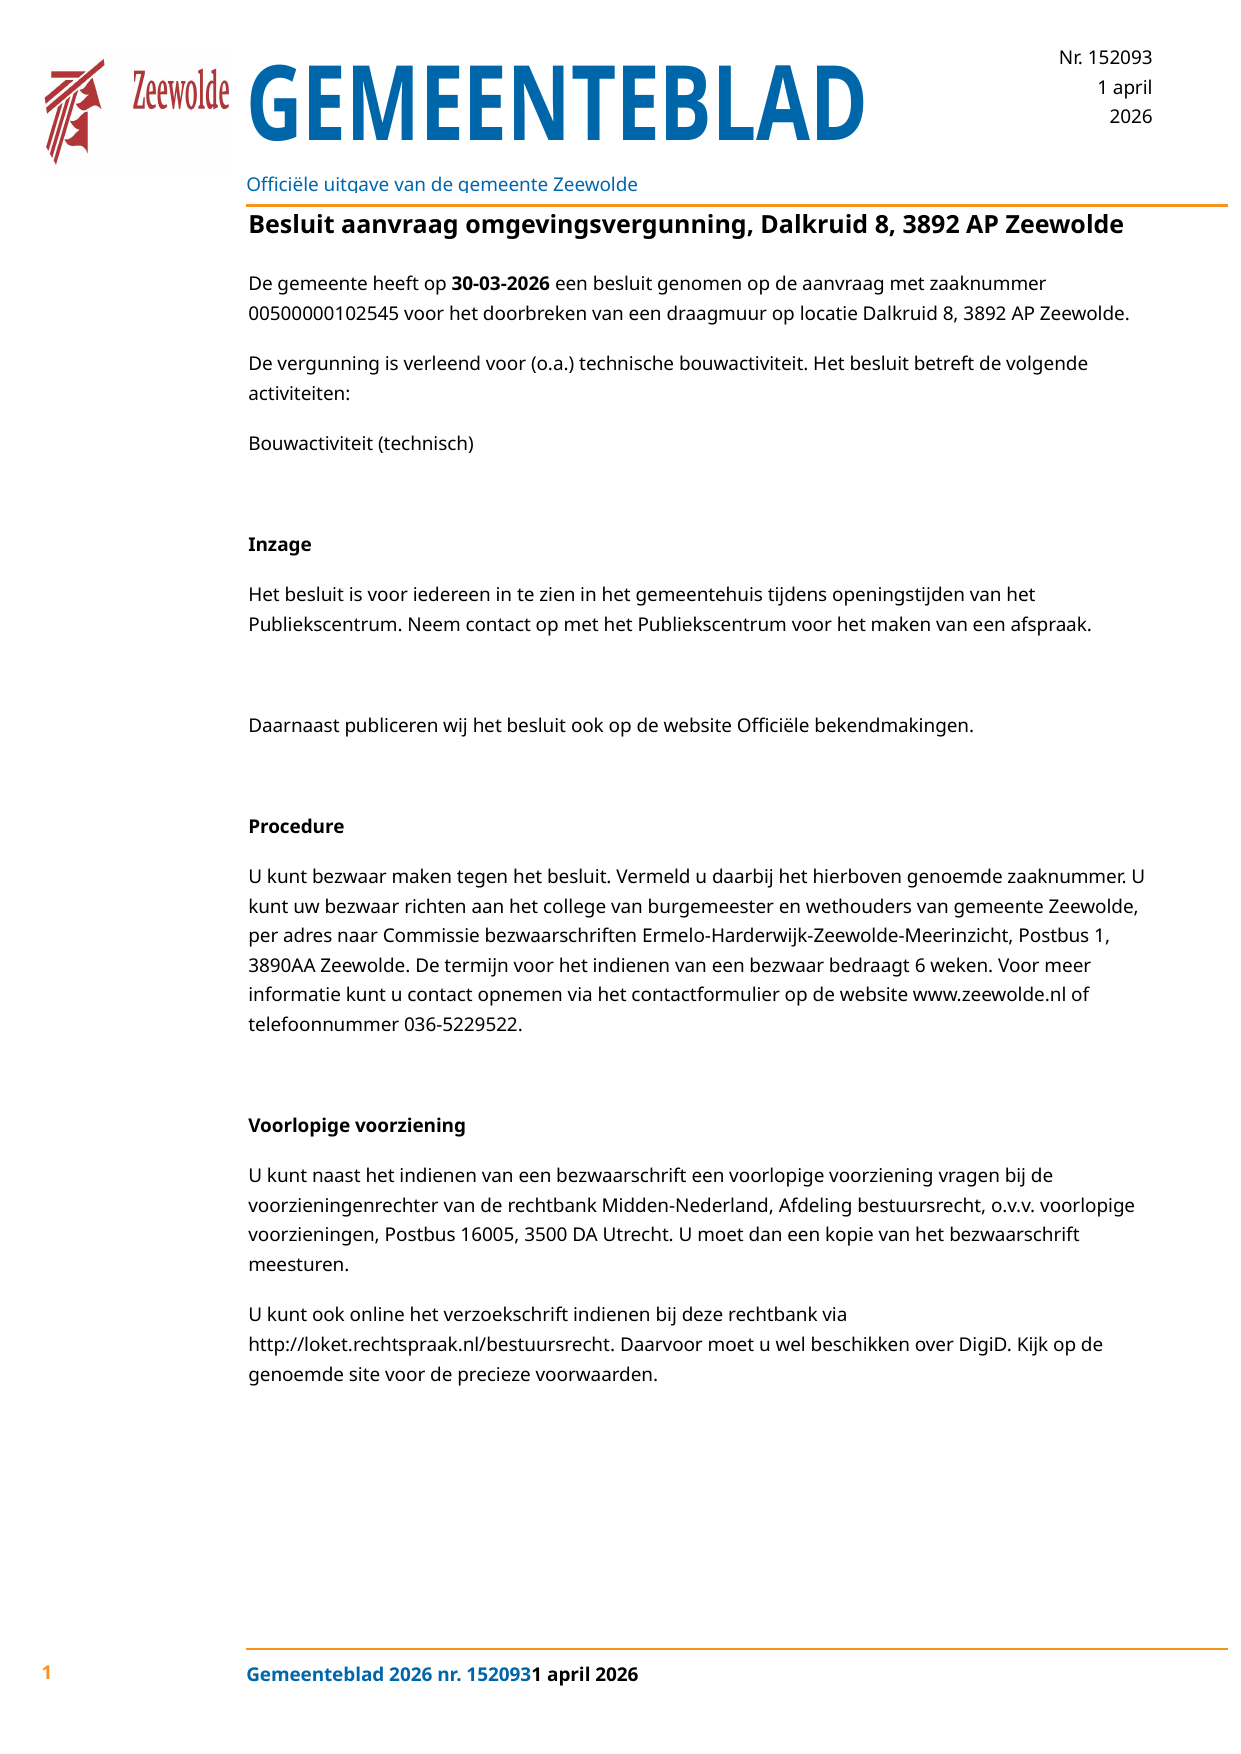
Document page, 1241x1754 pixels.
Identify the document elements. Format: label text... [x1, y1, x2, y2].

text De vergunning is verleend voor (o.a.) technische bouwactiviteit. Het besluit betreft de volgende activiteiten: [248, 350, 1152, 406]
text Besluit aanvraag omgevingsvergunning, Dalkruid 8, 3892 AP Zeewolde [248, 207, 1152, 241]
text Bouwactiviteit (technisch) [248, 430, 1152, 456]
text Daarnaast publiceren wij het besluit ook op de website Officiële bekendmakingen. [248, 712, 1152, 738]
text U kunt ook online het verzoekschrift indienen bij deze rechtbank via http://loket.rechtspraak.nl/bestuursrecht. Daarvoor moet u wel beschikken over DigiD. Kijk op de genoemde site voor de precieze voorwaarden. [248, 1302, 1152, 1386]
text Het besluit is voor iedereen in te zien in het gemeentehuis tijdens openingstijden van het Publiekscentrum. Neem contact op met het Publiekscentrum voor het maken van een afspraak. [248, 582, 1152, 637]
text U kunt naast het indienen van een bezwaarschrift een voorlopige voorziening vragen bij de voorzieningenrechter van de rechtbank Midden-Nederland, Afdeling bestuursrecht, o.v.v. voorlopige voorzieningen, Postbus 16005, 3500 DA Utrecht. U moet dan een kopie van het bezwaarschrift meesturen. [248, 1162, 1152, 1277]
text U kunt bezwaar maken tegen het besluit. Vermeld u daarbij het hierboven genoemde zaaknummer. U kunt uw bezwaar richten aan het college van burgemeester en wethouders van gemeente Zeewolde, per adres naar Commissie bezwaarschriften Ermelo-Harderwijk-Zeewolde-Meerinzicht, Postbus 1, 3890AA Zeewolde. De termijn voor het indienen van een bezwaar bedraagt 6 weken. Voor meer informatie kunt u contact opnemen via het contactformulier op de website www.zeewolde.nl of telefoonnummer 036-5229522. [248, 863, 1152, 1037]
picture [41, 47, 231, 172]
text De gemeente heeft op 30-03-2026 een besluit genomen op de aanvraag met zaaknummer 00500000102545 voor het doorbreken van een draagmuur op locatie Dalkruid 8, 3892 AP Zeewolde. [248, 270, 1152, 326]
text Inzage [248, 531, 1152, 557]
text Procedure [248, 813, 1152, 838]
text Voorlopige voorziening [248, 1112, 1152, 1138]
